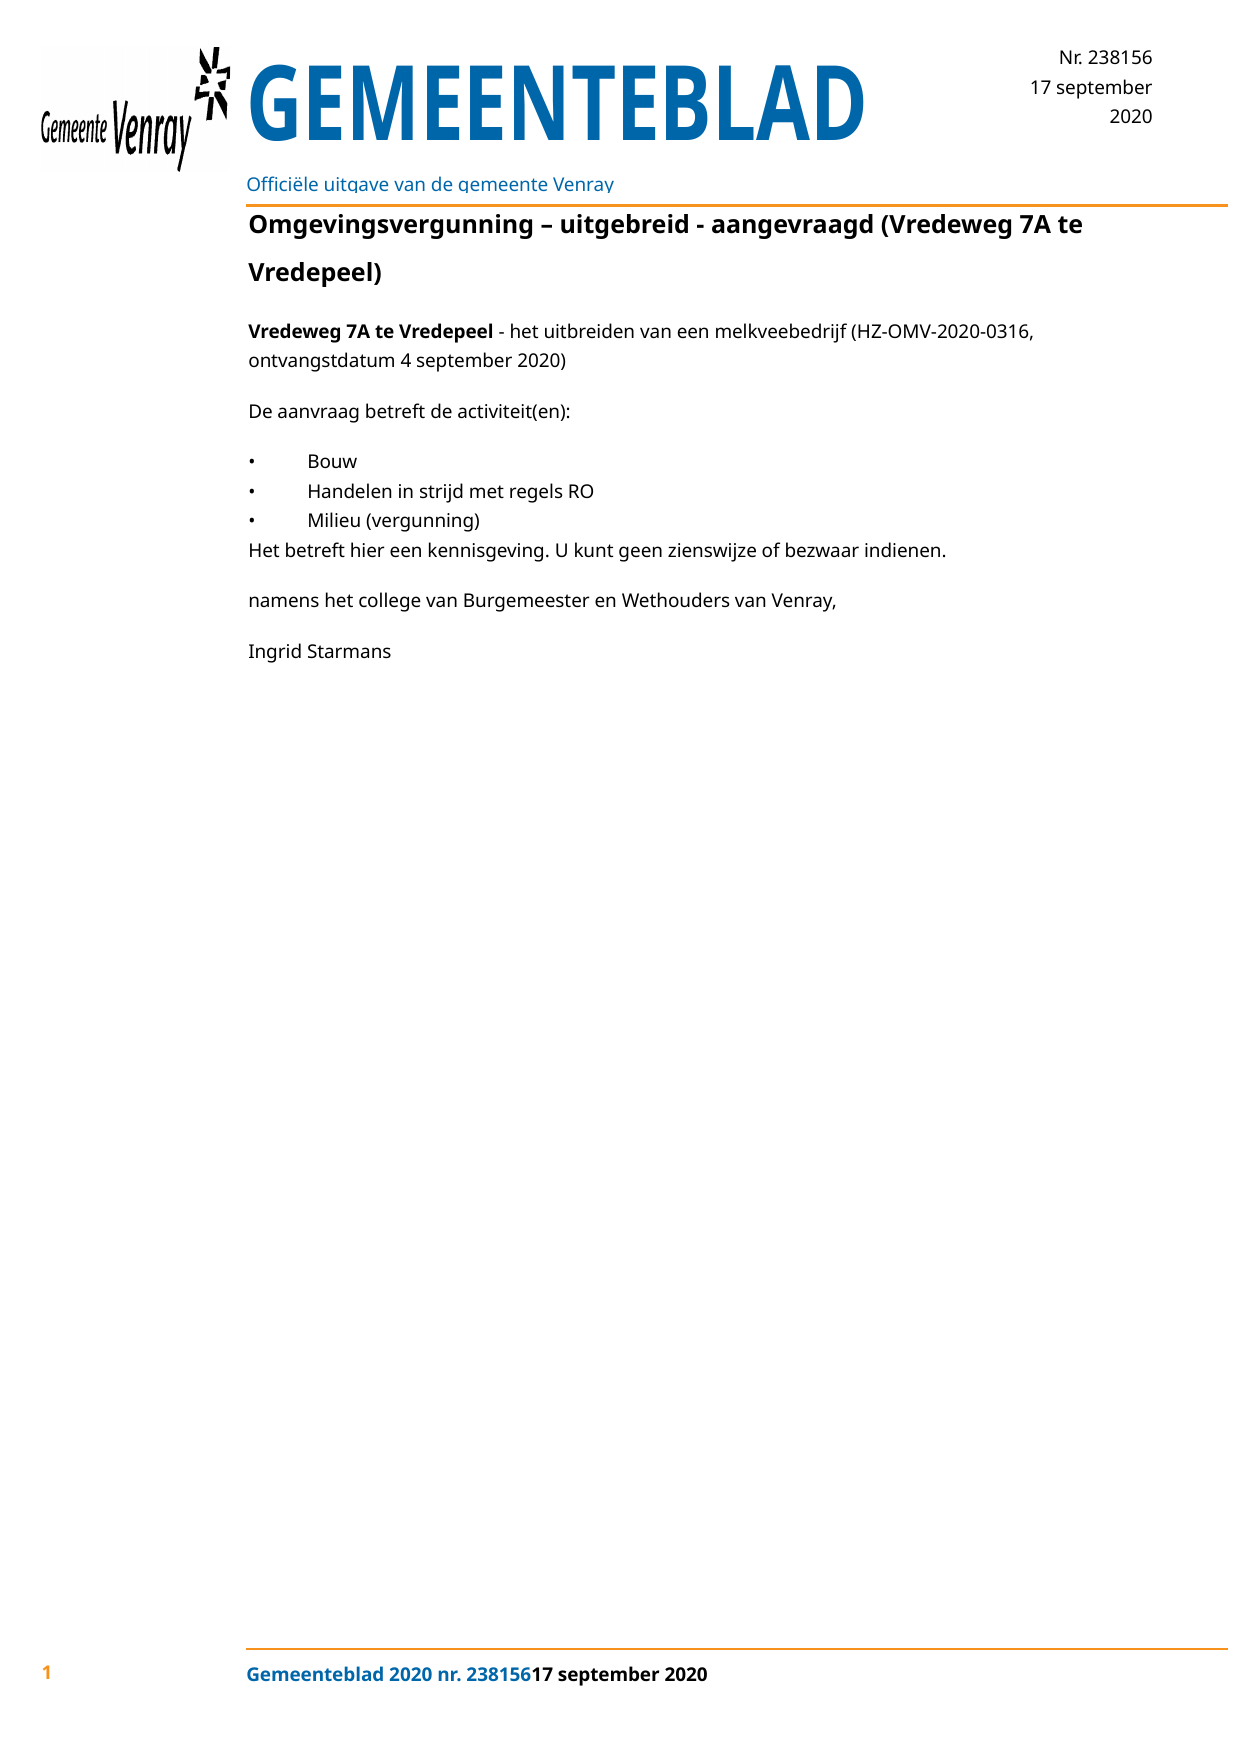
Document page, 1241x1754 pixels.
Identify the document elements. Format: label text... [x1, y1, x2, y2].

text Ingrid Starmans [248, 638, 1152, 664]
text namens het college van Burgemeester en Wethouders van Venray, [248, 587, 1152, 613]
list Handelen in strijd met regels RO [248, 478, 1152, 504]
text De aanvraag betreft de activiteit(en): [248, 398, 1152, 424]
list Bouw [248, 448, 1152, 474]
text Omgevingsvergunning – uitgebreid - aangevraagd (Vredeweg 7A te Vredepeel) [248, 207, 1152, 288]
text Het betreft hier een kennisgeving. U kunt geen zienswijze of bezwaar indienen. [248, 537, 1152, 563]
list Milieu (vergunning) [248, 507, 1152, 533]
text Vredeweg 7A te Vredepeel - het uitbreiden van een melkveebedrijf (HZ-OMV-2020-0316, ontvangstdatum 4 september 2020) [248, 318, 1152, 373]
picture [41, 47, 231, 172]
